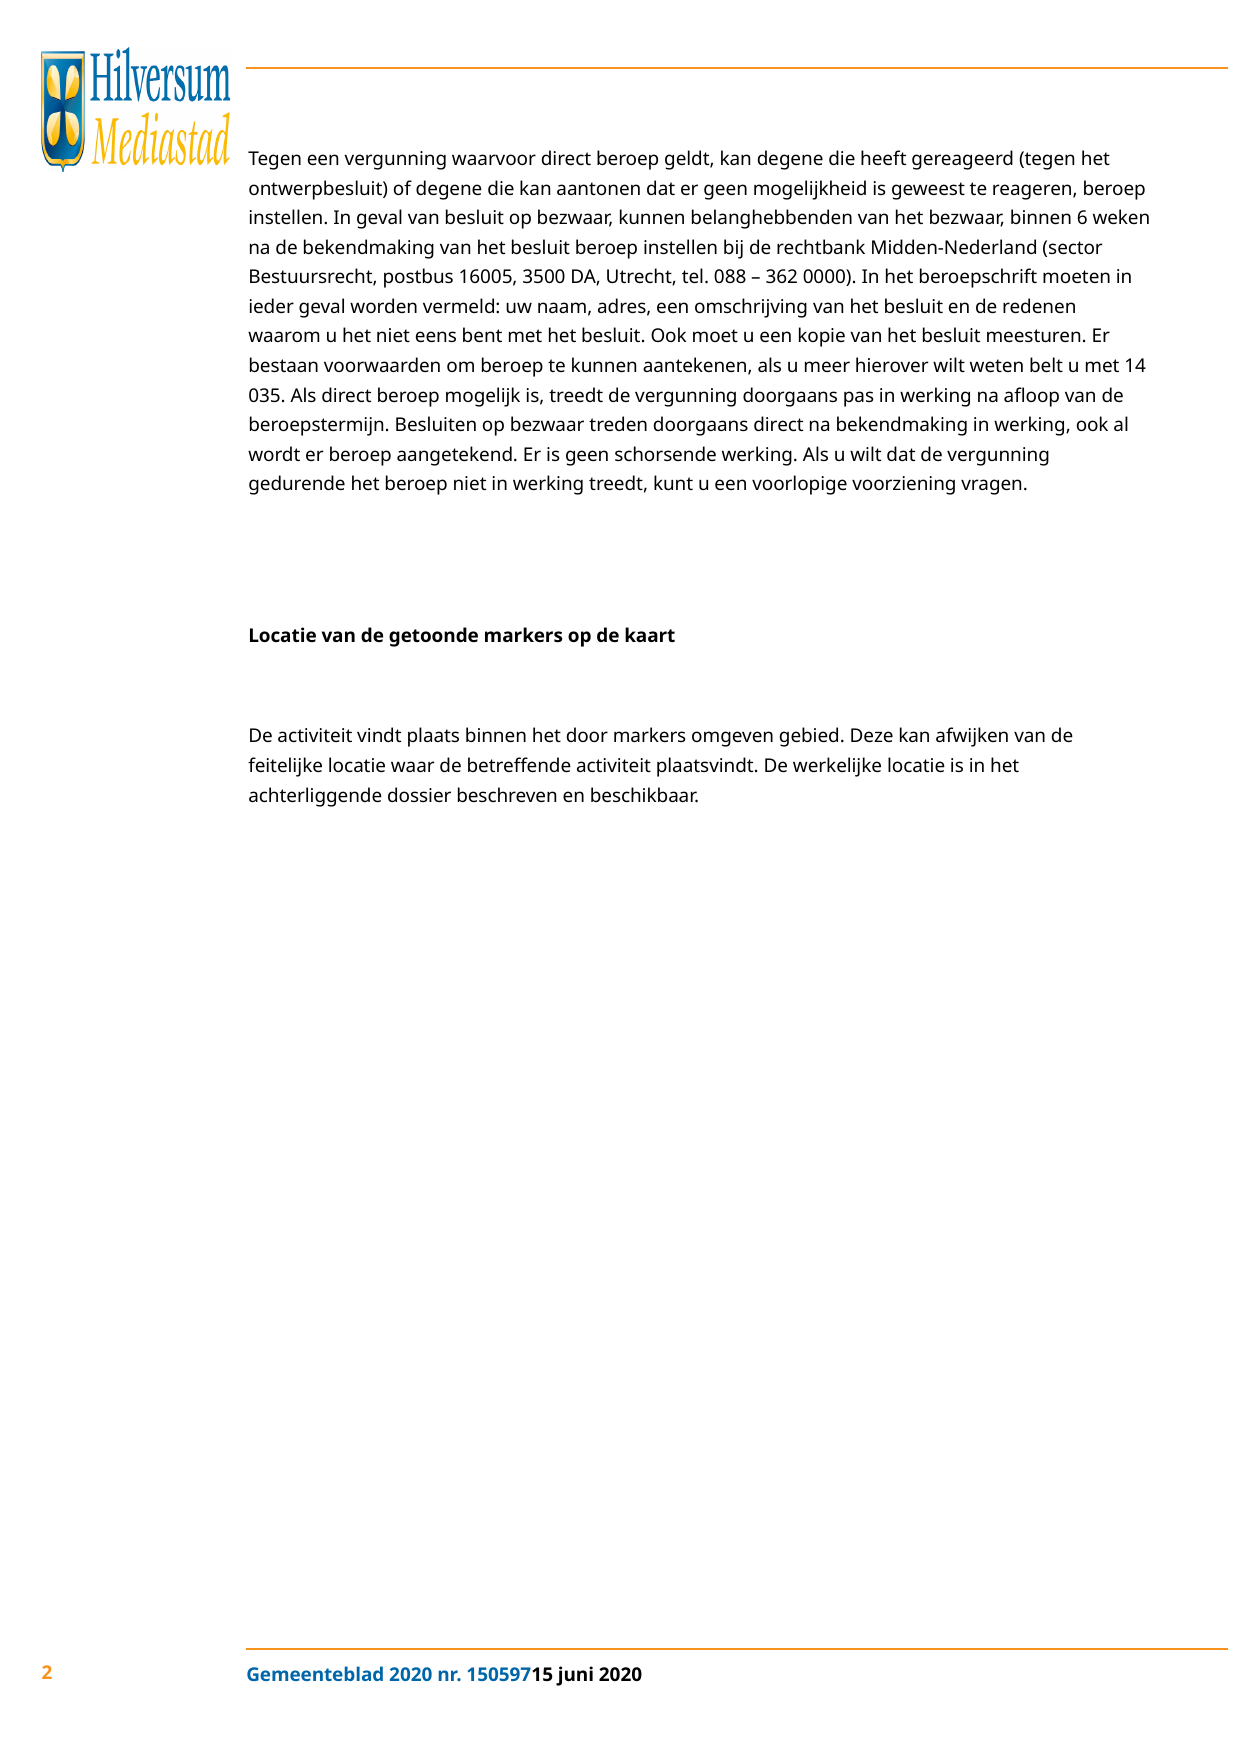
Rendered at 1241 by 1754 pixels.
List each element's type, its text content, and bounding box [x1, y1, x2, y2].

text Tegen een vergunning waarvoor direct beroep geldt, kan degene die heeft gereageerd (tegen het ontwerpbesluit) of degene die kan aantonen dat er geen mogelijkheid is geweest te reageren, beroep instellen. In geval van besluit op bezwaar, kunnen belanghebbenden van het bezwaar, binnen 6 weken na de bekendmaking van het besluit beroep instellen bij de rechtbank Midden-Nederland (sector Bestuursrecht, postbus 16005, 3500 DA, Utrecht, tel. 088 – 362 0000). In het beroepschrift moeten in ieder geval worden vermeld: uw naam, adres, een omschrijving van het besluit en de redenen waarom u het niet eens bent met het besluit. Ook moet u een kopie van het besluit meesturen. Er bestaan voorwaarden om beroep te kunnen aantekenen, als u meer hierover wilt weten belt u met 14 035. Als direct beroep mogelijk is, treedt de vergunning doorgaans pas in werking na afloop van de beroepstermijn. Besluiten op bezwaar treden doorgaans direct na bekendmaking in werking, ook al wordt er beroep aangetekend. Er is geen schorsende werking. Als u wilt dat de vergunning gedurende het beroep niet in werking treedt, kunt u een voorlopige voorziening vragen. [248, 145, 1152, 496]
picture [41, 47, 231, 172]
text De activiteit vindt plaats binnen het door markers omgeven gebied. Deze kan afwijken van de feitelijke locatie waar de betreffende activiteit plaatsvindt. De werkelijke locatie is in het achterliggende dossier beschreven en beschikbaar. [248, 723, 1152, 808]
text Locatie van de getoonde markers op de kaart [248, 622, 1152, 648]
